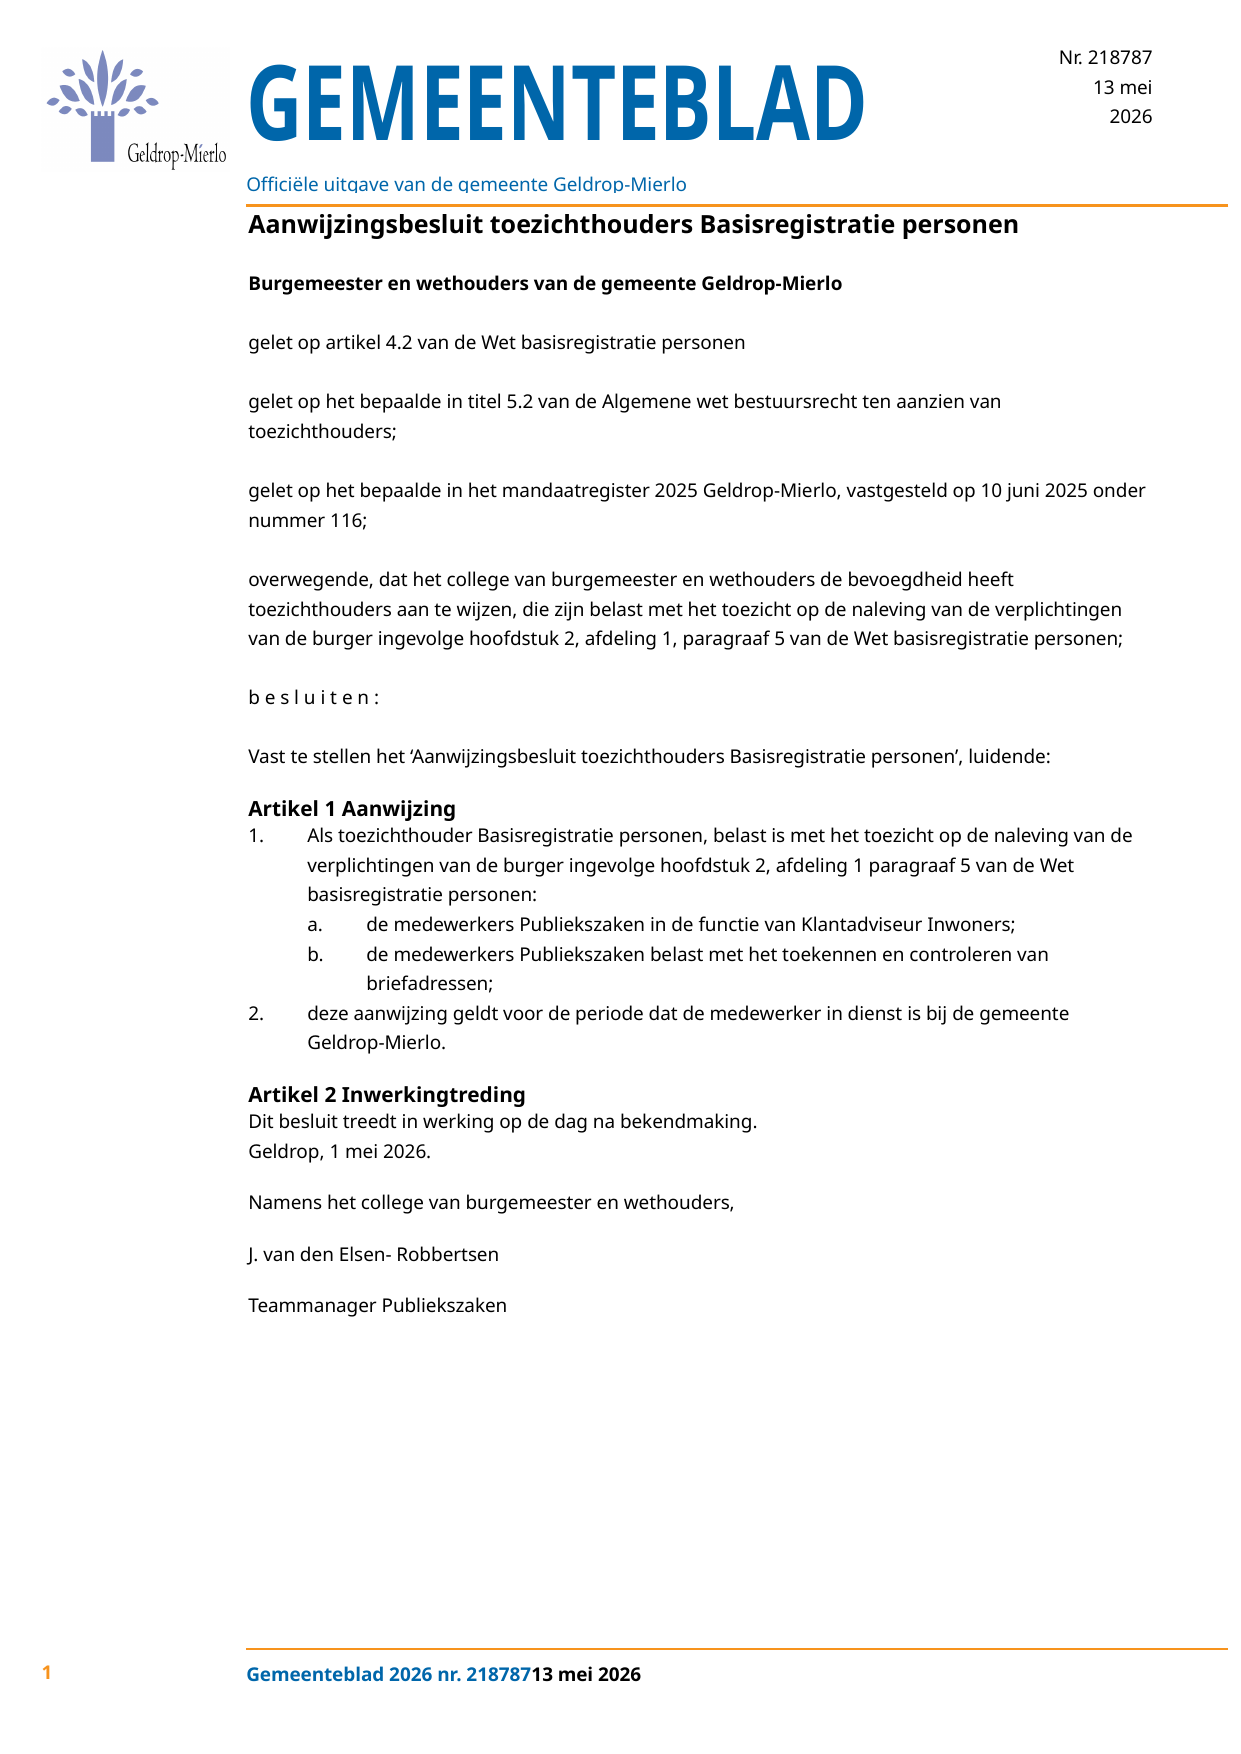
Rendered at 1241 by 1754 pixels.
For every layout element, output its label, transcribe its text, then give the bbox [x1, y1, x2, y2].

text Burgemeester en wethouders van de gemeente Geldrop-Mierlo [248, 270, 1152, 296]
picture [41, 47, 231, 172]
text b e s l u i t e n : [248, 684, 1152, 710]
text gelet op het bepaalde in het mandaatregister 2025 Geldrop-Mierlo, vastgesteld op 10 juni 2025 onder nummer 116; [248, 477, 1152, 533]
list de medewerkers Publiekszaken in de functie van Klantadviseur Inwoners; [307, 911, 1152, 937]
text Geldrop, 1 mei 2026. [248, 1138, 1152, 1164]
text Aanwijzingsbesluit toezichthouders Basisregistratie personen [248, 207, 1152, 241]
list deze aanwijzing geldt voor de periode dat de medewerker in dienst is bij de gemeente Geldrop-Mierlo. [248, 1000, 1152, 1055]
text J. van den Elsen- Robbertsen [248, 1241, 1152, 1267]
text Dit besluit treedt in werking op de dag na bekendmaking. [248, 1108, 1152, 1134]
list Als toezichthouder Basisregistratie personen, belast is met het toezicht op de naleving van de verplichtingen van de burger ingevolge hoofdstuk 2, afdeling 1 paragraaf 5 van de Wet basisregistratie personen: [248, 822, 1152, 907]
text overwegende, dat het college van burgemeester en wethouders de bevoegdheid heeft toezichthouders aan te wijzen, die zijn belast met het toezicht op de naleving van de verplichtingen van de burger ingevolge hoofdstuk 2, afdeling 1, paragraaf 5 van de Wet basisregistratie personen; [248, 566, 1152, 651]
text Artikel 2 Inwerkingtreding [248, 1080, 1152, 1108]
text gelet op artikel 4.2 van de Wet basisregistratie personen [248, 329, 1152, 355]
text Artikel 1 Aanwijzing [248, 794, 1152, 822]
text Teammanager Publiekszaken [248, 1292, 1152, 1318]
text gelet op het bepaalde in titel 5.2 van de Algemene wet bestuursrecht ten aanzien van toezichthouders; [248, 389, 1152, 444]
text Vast te stellen het ‘Aanwijzingsbesluit toezichthouders Basisregistratie personen’, luidende: [248, 744, 1152, 769]
text Namens het college van burgemeester en wethouders, [248, 1189, 1152, 1215]
list de medewerkers Publiekszaken belast met het toekennen en controleren van briefadressen; [307, 941, 1152, 996]
